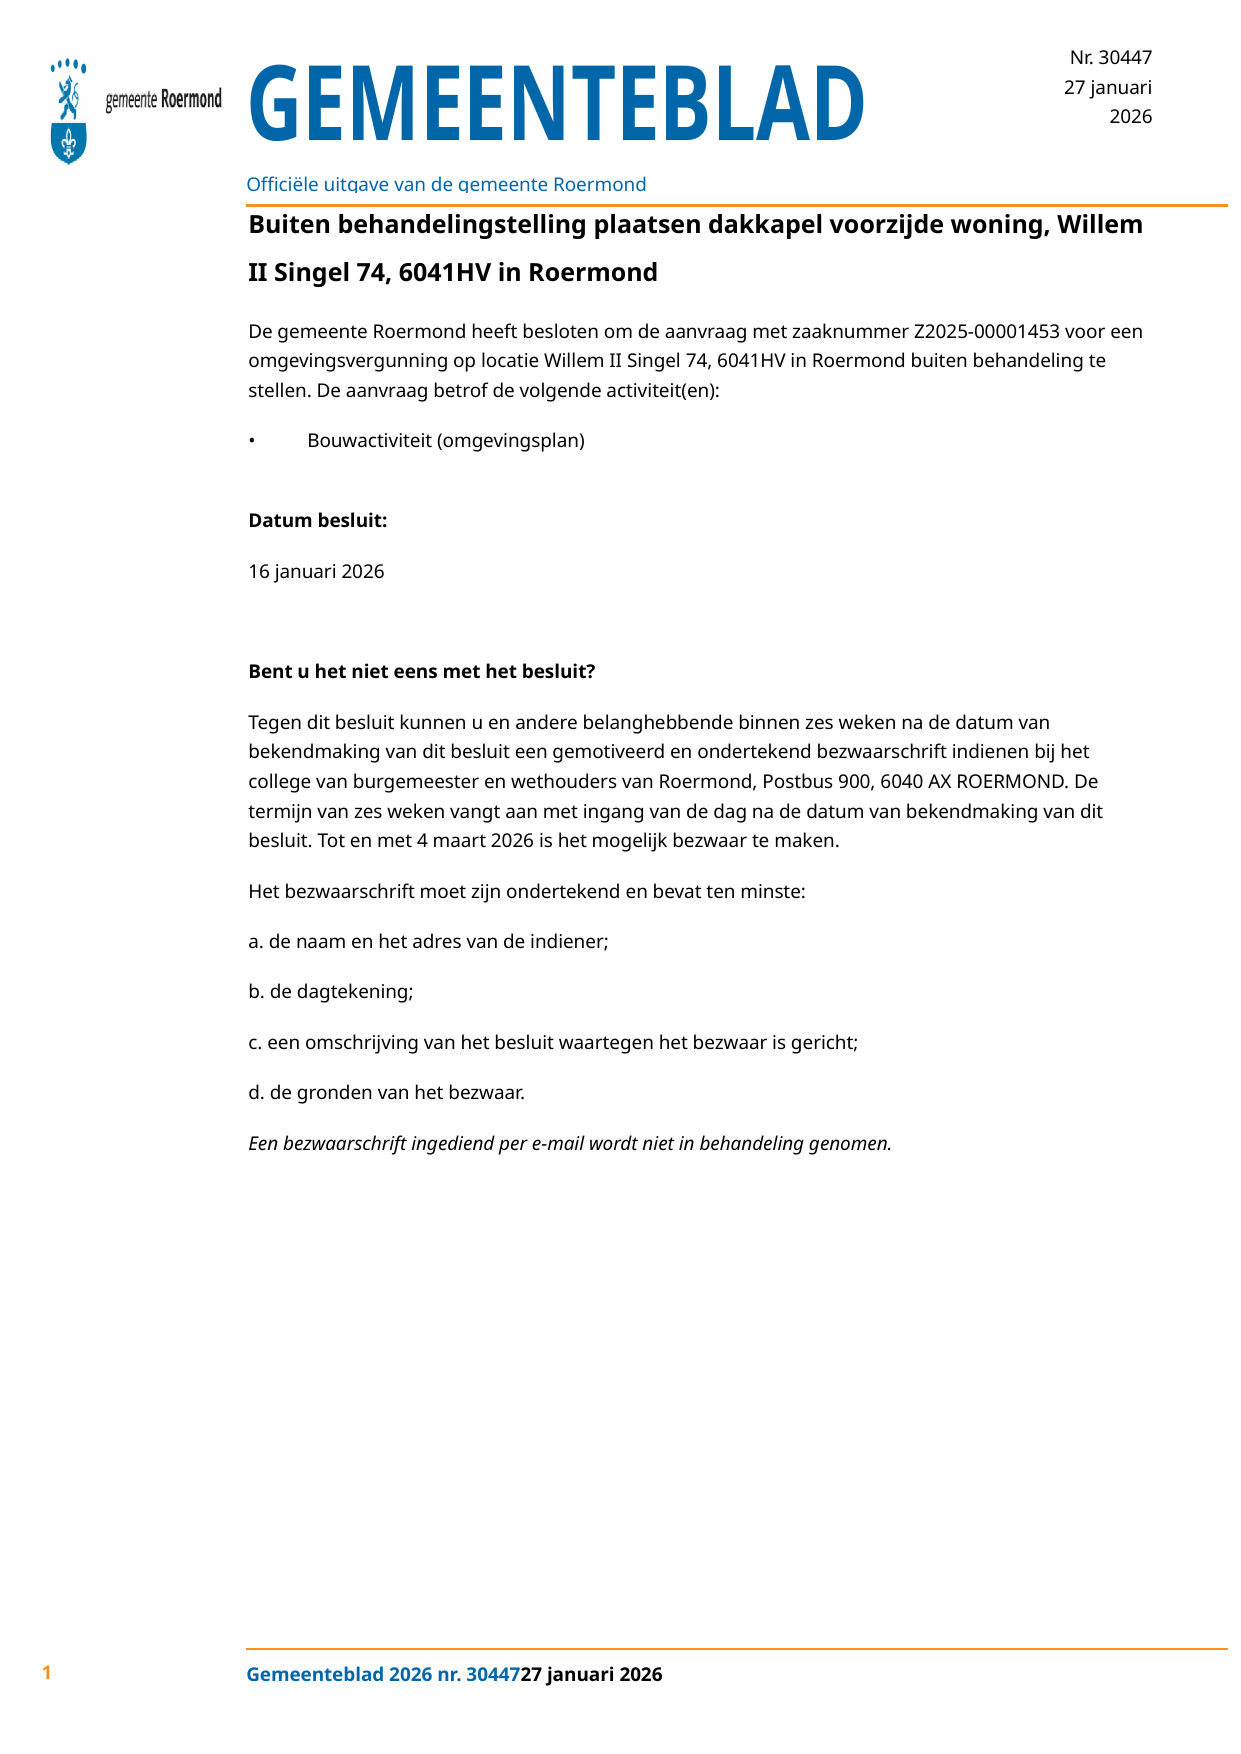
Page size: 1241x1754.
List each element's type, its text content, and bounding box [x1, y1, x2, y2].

list Bouwactiviteit (omgevingsplan) [248, 427, 1152, 453]
text 16 januari 2026 [248, 558, 1152, 584]
text Tegen dit besluit kunnen u en andere belanghebbende binnen zes weken na de datum van bekendmaking van dit besluit een gemotiveerd en ondertekend bezwaarschrift indienen bij het college van burgemeester en wethouders van Roermond, Postbus 900, 6040 AX ROERMOND. De termijn van zes weken vangt aan met ingang van de dag na de datum van bekendmaking van dit besluit. Tot en met 4 maart 2026 is het mogelijk bezwaar te maken. [248, 709, 1152, 853]
text Bent u het niet eens met het besluit? [248, 659, 1152, 684]
text c. een omschrijving van het besluit waartegen het bezwaar is gericht; [248, 1029, 1152, 1055]
text b. de dagtekening; [248, 979, 1152, 1004]
text d. de gronden van het bezwaar. [248, 1079, 1152, 1105]
text Het bezwaarschrift moet zijn ondertekend en bevat ten minste: [248, 878, 1152, 904]
text Buiten behandelingstelling plaatsen dakkapel voorzijde woning, Willem II Singel 74, 6041HV in Roermond [248, 207, 1152, 288]
text Datum besluit: [248, 507, 1152, 533]
text a. de naam en het adres van de indiener; [248, 928, 1152, 954]
text Een bezwaarschrift ingediend per e-mail wordt niet in behandeling genomen. [248, 1130, 1152, 1156]
picture [41, 47, 231, 172]
text De gemeente Roermond heeft besloten om de aanvraag met zaaknummer Z2025-00001453 voor een omgevingsvergunning op locatie Willem II Singel 74, 6041HV in Roermond buiten behandeling te stellen. De aanvraag betrof de volgende activiteit(en): [248, 318, 1152, 403]
